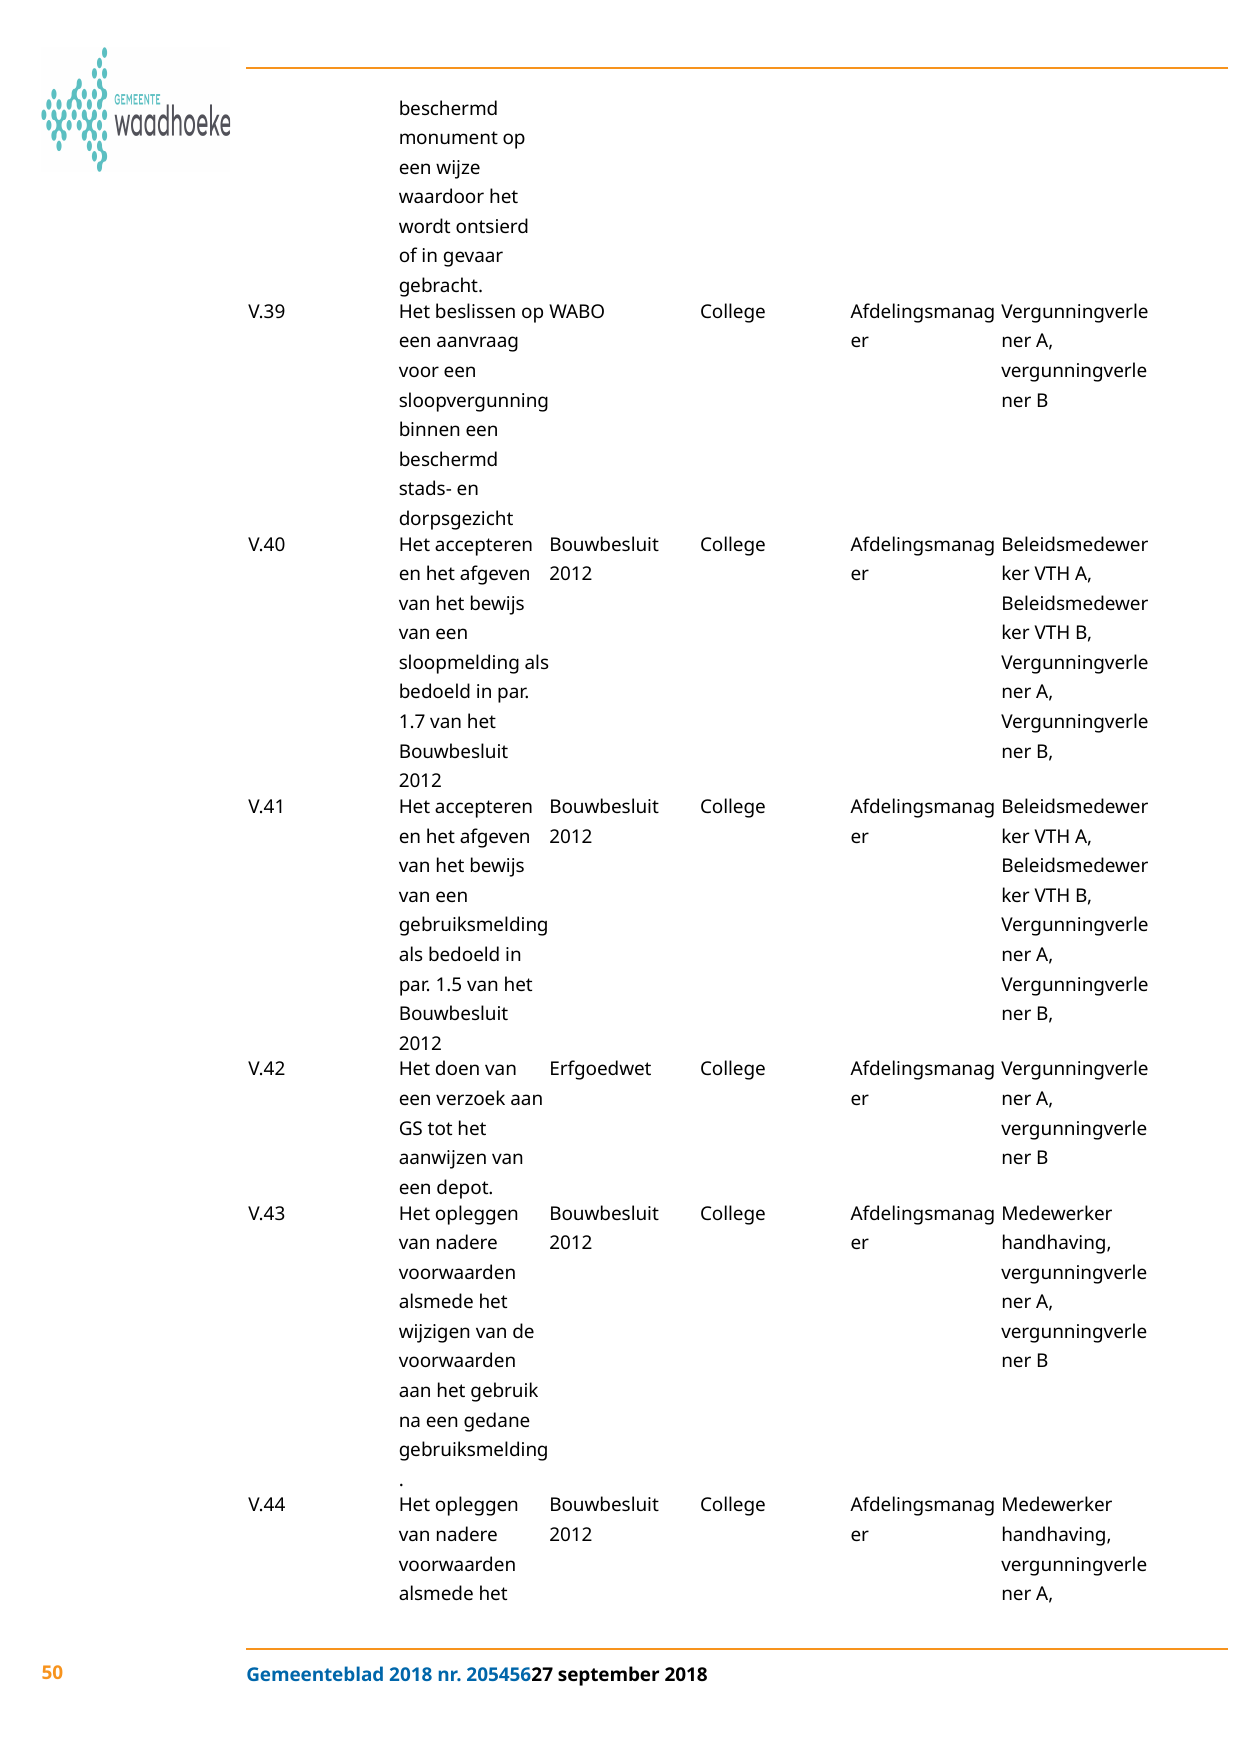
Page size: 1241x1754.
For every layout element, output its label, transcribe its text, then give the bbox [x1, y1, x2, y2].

table_cell beschermd monument op een wijze waardoor het wordt ontsierd of in gevaar gebracht. [399, 95, 549, 298]
table_cell Beleidsmedewerker VTH A, Beleidsmedewerker VTH B, Vergunningverlener A, Vergunningverlener B, [1001, 531, 1152, 793]
table_cell Medewerker handhaving, vergunningverlener A, [1001, 1492, 1152, 1606]
table_cell [850, 95, 1001, 298]
table_cell Erfgoedwet [549, 1056, 700, 1200]
table_cell Afdelingsmanager [850, 531, 1001, 793]
table_cell Afdelingsmanager [850, 298, 1001, 531]
table_cell Afdelingsmanager [850, 1492, 1001, 1606]
table_cell Bouwbesluit 2012 [549, 793, 700, 1056]
table_cell College [700, 1492, 850, 1606]
table_cell Bouwbesluit 2012 [549, 1492, 700, 1606]
table_cell Vergunningverlener A, vergunningverlener B [1001, 1056, 1152, 1200]
table_cell Vergunningverlener A, vergunningverlener B [1001, 298, 1152, 531]
table_cell V.40 [248, 531, 398, 793]
table_cell [248, 95, 398, 298]
table_cell [549, 95, 700, 298]
table_cell V.41 [248, 793, 398, 1056]
table_cell College [700, 531, 850, 793]
table_cell Het accepteren en het afgeven van het bewijs van een gebruiksmelding als bedoeld in par. 1.5 van het Bouwbesluit 2012 [399, 793, 549, 1056]
table_cell College [700, 1056, 850, 1200]
table_cell Het opleggen van nadere voorwaarden alsmede het [399, 1492, 549, 1606]
table_cell V.39 [248, 298, 398, 531]
picture [41, 47, 231, 172]
table_cell Afdelingsmanager [850, 793, 1001, 1056]
table_cell V.44 [248, 1492, 398, 1606]
table_cell [1001, 95, 1152, 298]
table_cell V.43 [248, 1200, 398, 1492]
table_cell Het doen van een verzoek aan GS tot het aanwijzen van een depot. [399, 1056, 549, 1200]
table_cell Bouwbesluit 2012 [549, 531, 700, 793]
table_cell WABO [549, 298, 700, 531]
table_cell V.42 [248, 1056, 398, 1200]
table_cell Het opleggen van nadere voorwaarden alsmede het wijzigen van de voorwaarden aan het gebruik na een gedane gebruiksmelding. [399, 1200, 549, 1492]
table_cell Afdelingsmanager [850, 1056, 1001, 1200]
table_cell College [700, 793, 850, 1056]
table_cell Afdelingsmanager [850, 1200, 1001, 1492]
table_cell College [700, 298, 850, 531]
table_cell Het accepteren en het afgeven van het bewijs van een sloopmelding als bedoeld in par. 1.7 van het Bouwbesluit 2012 [399, 531, 549, 793]
table_cell Het beslissen op een aanvraag voor een sloopvergunning binnen een beschermd stads- en dorpsgezicht [399, 298, 549, 531]
table_cell College [700, 1200, 850, 1492]
table_cell Beleidsmedewerker VTH A, Beleidsmedewerker VTH B, Vergunningverlener A, Vergunningverlener B, [1001, 793, 1152, 1056]
table_cell [700, 95, 850, 298]
table_cell Bouwbesluit 2012 [549, 1200, 700, 1492]
table_cell Medewerker handhaving, vergunningverlener A, vergunningverlener B [1001, 1200, 1152, 1492]
